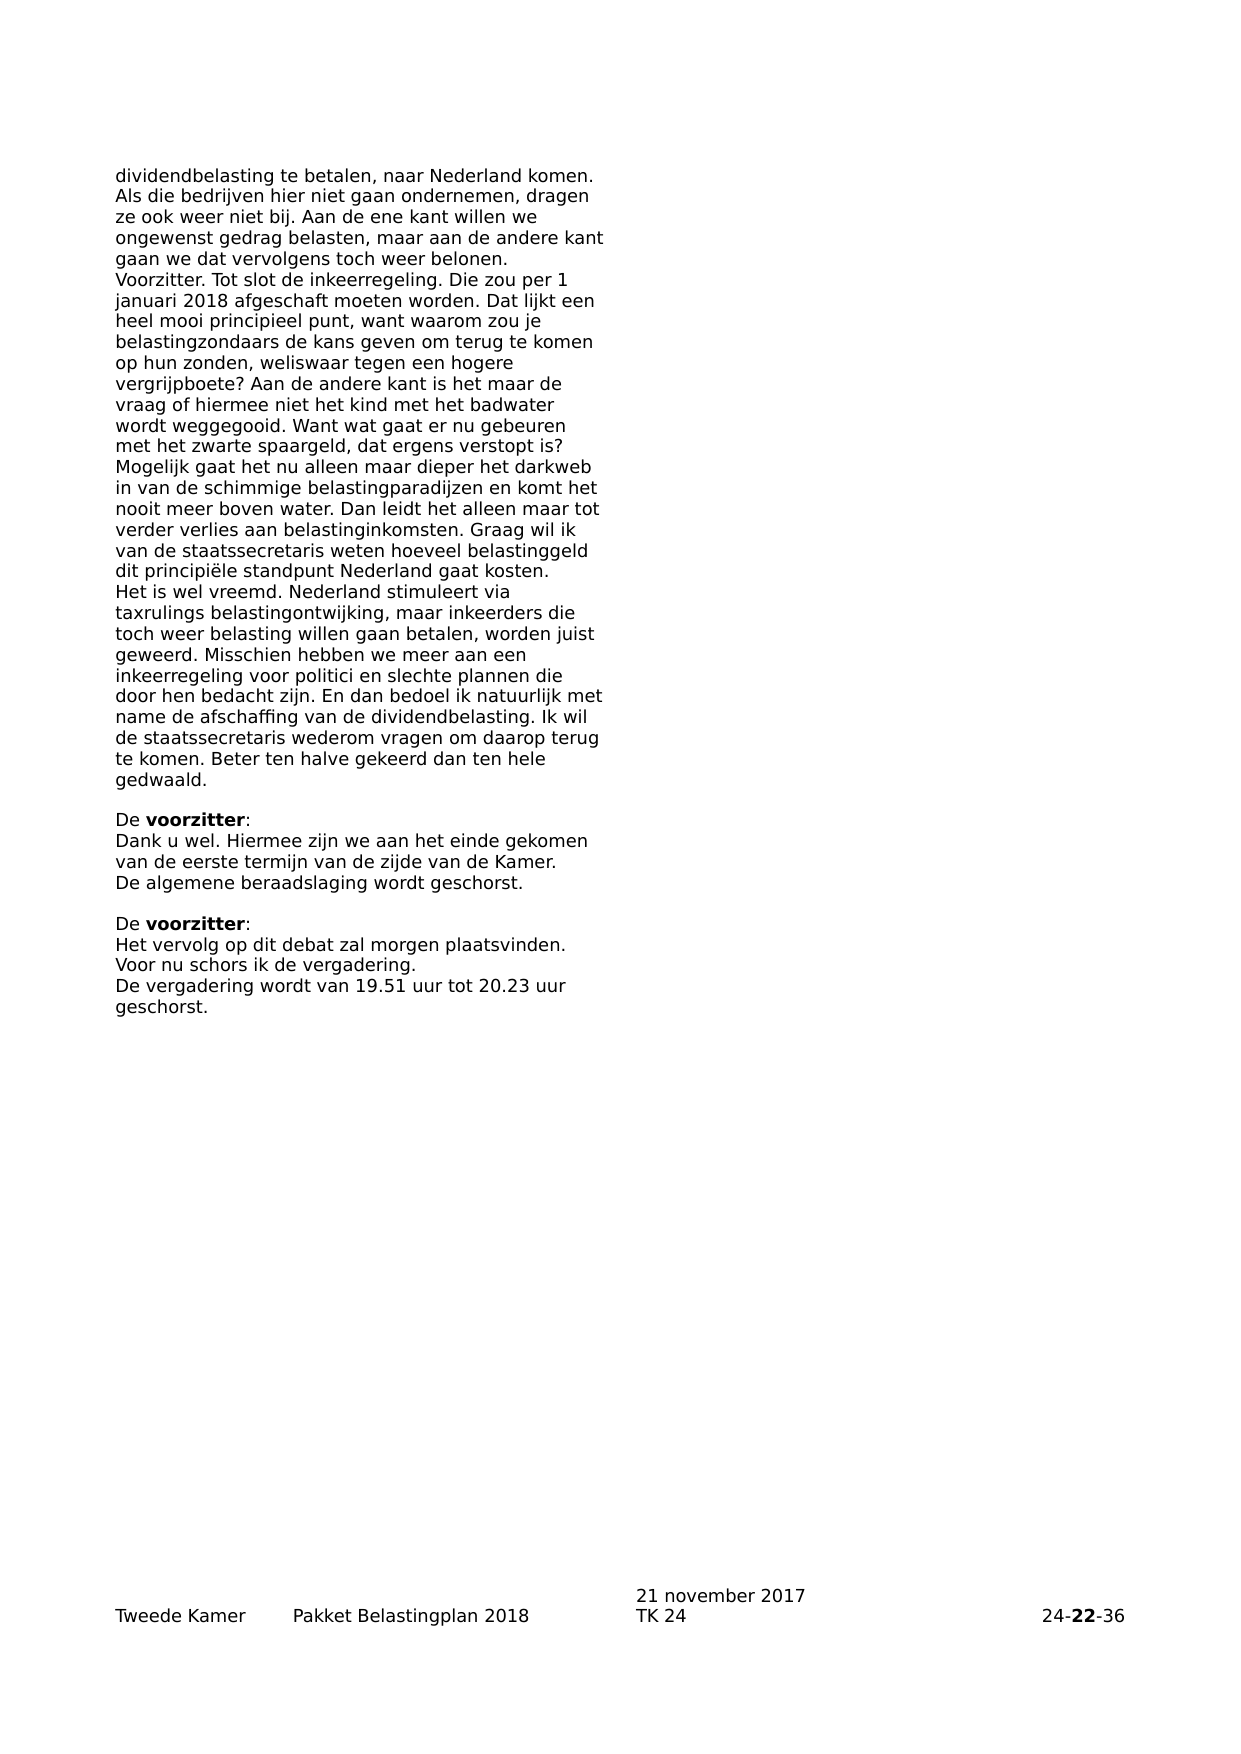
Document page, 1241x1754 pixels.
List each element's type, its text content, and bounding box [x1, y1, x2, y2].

text dividendbelasting te betalen, naar Nederland komen. Als die bedrijven hier niet gaan ondernemen, dragen ze ook weer niet bij. Aan de ene kant willen we ongewenst gedrag belasten, maar aan de andere kant gaan we dat vervolgens toch weer belonen. [115, 165, 605, 269]
text Het vervolg op dit debat zal morgen plaatsvinden. Voor nu schors ik de vergadering. [115, 934, 605, 976]
text De algemene beraadslaging wordt geschorst. [115, 873, 605, 893]
text Voorzitter. Tot slot de inkeerregeling. Die zou per 1 januari 2018 afgeschaft moeten worden. Dat lijkt een heel mooi principieel punt, want waarom zou je belastingzondaars de kans geven om terug te komen op hun zonden, weliswaar tegen een hogere vergrijpboete? Aan de andere kant is het maar de vraag of hiermee niet het kind met het badwater wordt weggegooid. Want wat gaat er nu gebeuren met het zwarte spaargeld, dat ergens verstopt is? Mogelijk gaat het nu alleen maar dieper het darkweb in van de schimmige belastingparadijzen en komt het nooit meer boven water. Dan leidt het alleen maar tot verder verlies aan belastinginkomsten. Graag wil ik van de staatssecretaris weten hoeveel belastinggeld dit principiële standpunt Nederland gaat kosten. [115, 269, 605, 582]
text Dank u wel. Hiermee zijn we aan het einde gekomen van de eerste termijn van de zijde van de Kamer. [115, 831, 605, 873]
text Het is wel vreemd. Nederland stimuleert via taxrulings belastingontwijking, maar inkeerders die toch weer belasting willen gaan betalen, worden juist geweerd. Misschien hebben we meer aan een inkeerregeling voor politici en slechte plannen die door hen bedacht zijn. En dan bedoel ik natuurlijk met name de afschaffing van de dividendbelasting. Ik wil de staatssecretaris wederom vragen om daarop terug te komen. Beter ten halve gekeerd dan ten hele gedwaald. [115, 582, 605, 790]
text De vergadering wordt van 19.51 uur tot 20.23 uur geschorst. [115, 976, 605, 1018]
text De voorzitter: [115, 810, 605, 831]
text De voorzitter: [115, 913, 605, 934]
